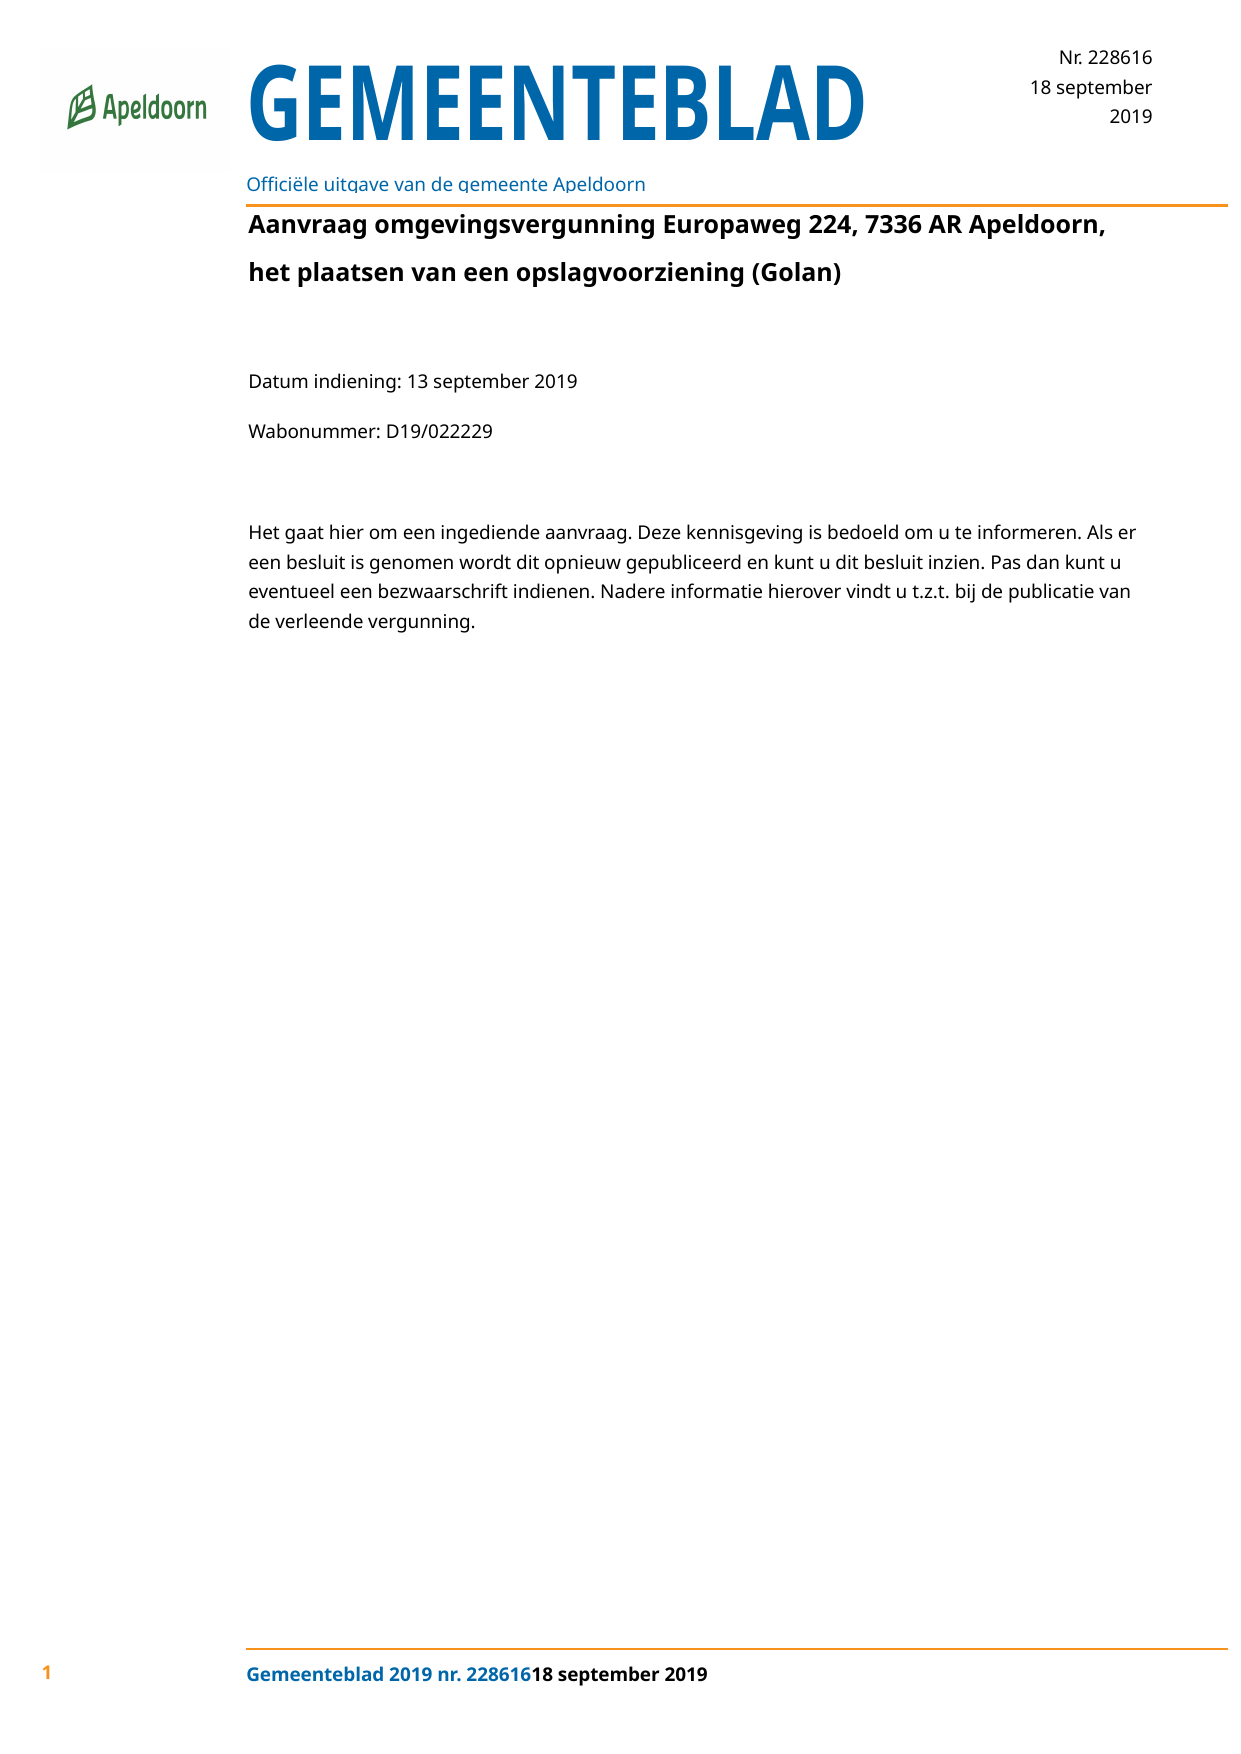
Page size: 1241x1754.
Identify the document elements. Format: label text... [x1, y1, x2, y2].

text Wabonummer: D19/022229 [248, 419, 1152, 444]
text Datum indiening: 13 september 2019 [248, 368, 1152, 394]
text Aanvraag omgevingsvergunning Europaweg 224, 7336 AR Apeldoorn, het plaatsen van een opslagvoorziening (Golan) [248, 207, 1152, 288]
text Het gaat hier om een ingediende aanvraag. Deze kennisgeving is bedoeld om u te informeren. Als er een besluit is genomen wordt dit opnieuw gepubliceerd en kunt u dit besluit inzien. Pas dan kunt u eventueel een bezwaarschrift indienen. Nadere informatie hierover vindt u t.z.t. bij de publicatie van de verleende vergunning. [248, 519, 1152, 634]
picture [41, 47, 231, 172]
